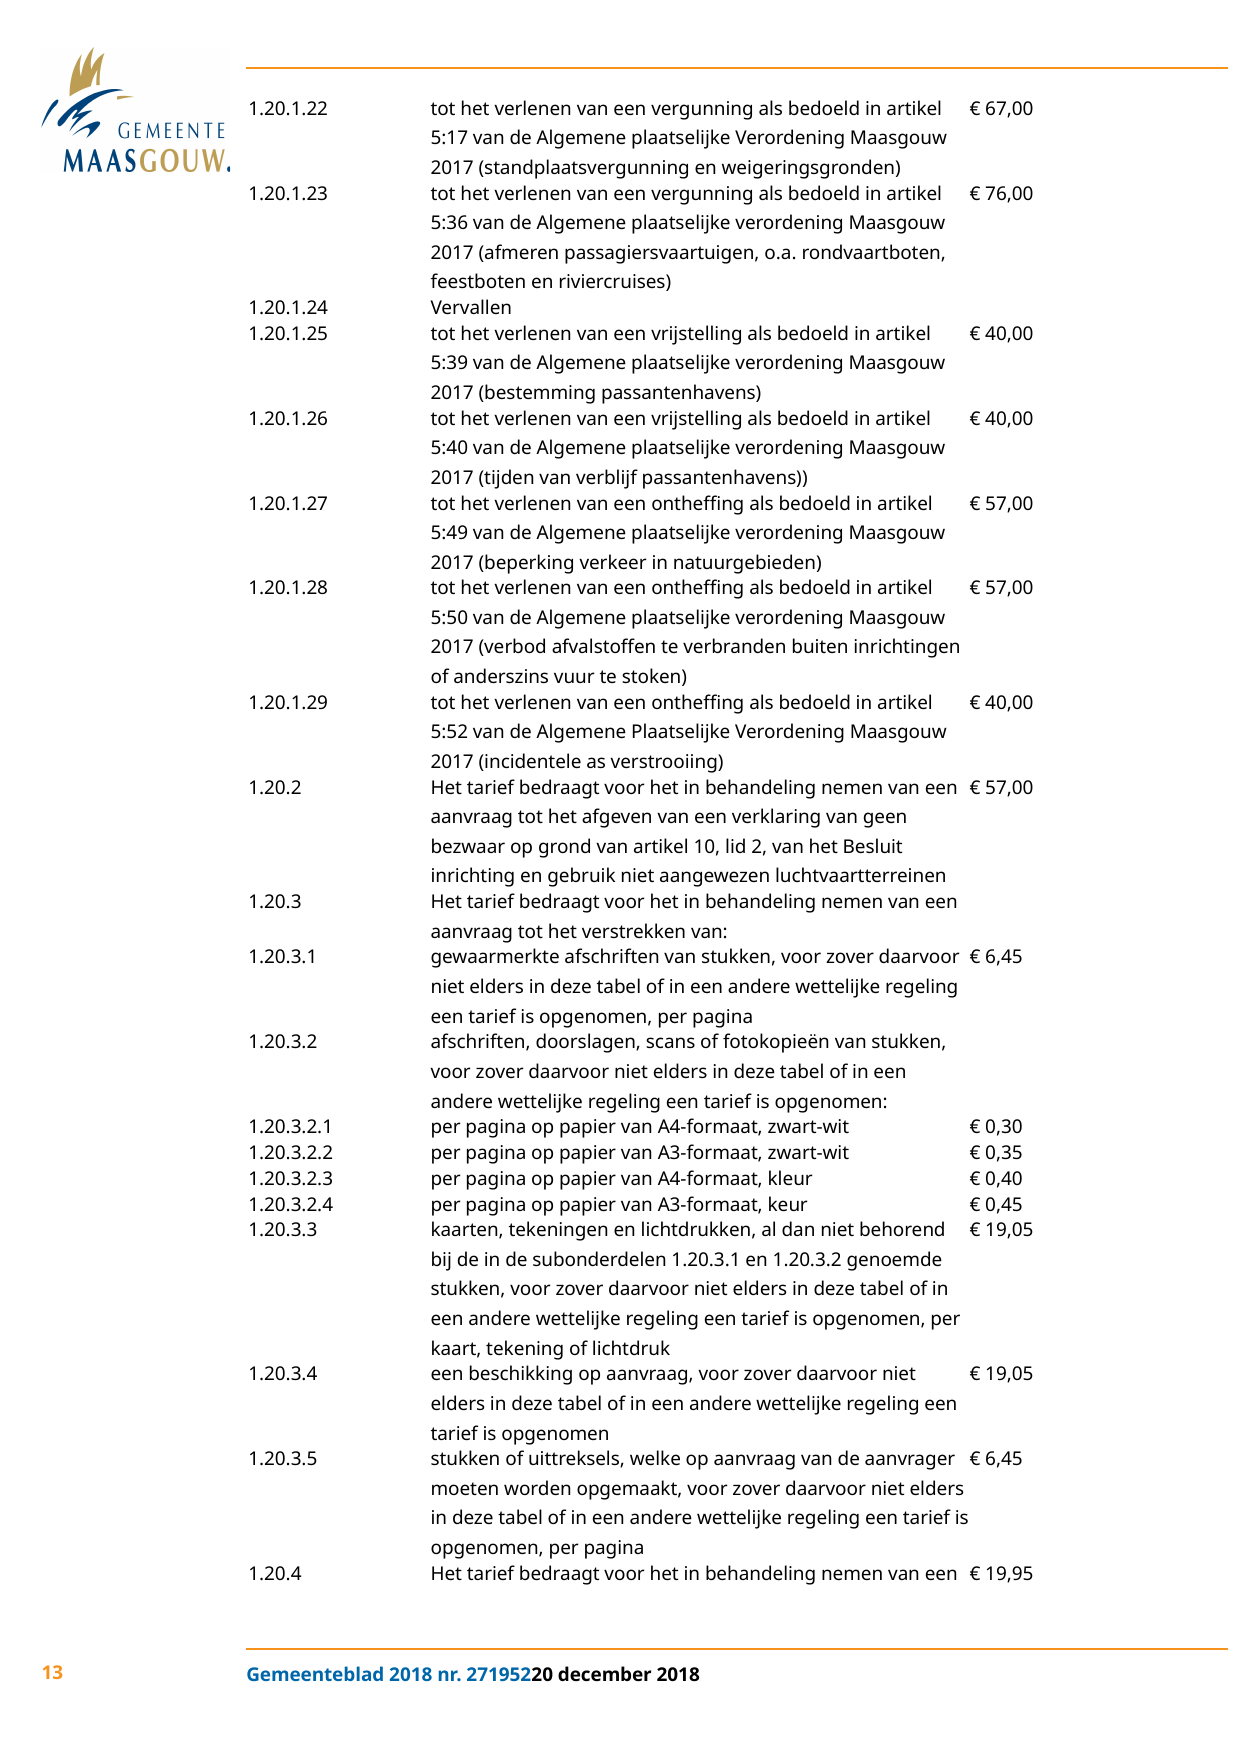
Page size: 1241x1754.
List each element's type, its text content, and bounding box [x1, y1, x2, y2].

table_cell tot het verlenen van een ontheffing als bedoeld in artikel 5:49 van de Algemene plaatselijke verordening Maasgouw 2017 (beperking verkeer in natuurgebieden) [430, 490, 969, 574]
table_cell tot het verlenen van een vergunning als bedoeld in artikel 5:17 van de Algemene plaatselijke Verordening Maasgouw 2017 (standplaatsvergunning en weigeringsgronden) [430, 95, 969, 180]
table_cell gewaarmerkte afschriften van stukken, voor zover daarvoor niet elders in deze tabel of in een andere wettelijke regeling een tarief is opgenomen, per pagina [430, 944, 969, 1029]
table_cell 1.20.1.23 [248, 180, 430, 294]
table_cell 1.20.1.28 [248, 575, 430, 689]
table_cell Het tarief bedraagt voor het in behandeling nemen van een aanvraag tot het afgeven van een verklaring van geen bezwaar op grond van artikel 10, lid 2, van het Besluit inrichting en gebruik niet aangewezen luchtvaartterreinen [430, 774, 969, 888]
table_cell € 57,00 [969, 490, 1152, 574]
table_cell € 57,00 [969, 774, 1152, 888]
table_cell 1.20.3.5 [248, 1445, 430, 1560]
table_cell 1.20.1.27 [248, 490, 430, 574]
table_cell Het tarief bedraagt voor het in behandeling nemen van een aanvraag tot het verstrekken van: [430, 889, 969, 944]
table_cell € 0,45 [969, 1191, 1152, 1216]
table_cell [969, 889, 1152, 944]
table_cell [969, 1029, 1152, 1113]
table_cell 1.20.3.2 [248, 1029, 430, 1113]
table_cell 1.20.3.2.1 [248, 1114, 430, 1139]
table_cell € 0,40 [969, 1165, 1152, 1191]
table_cell 1.20.3.3 [248, 1216, 430, 1361]
table_cell 1.20.3 [248, 889, 430, 944]
picture [41, 47, 231, 172]
table_cell 1.20.3.2.3 [248, 1165, 430, 1191]
table_cell € 19,05 [969, 1361, 1152, 1445]
table_cell 1.20.4 [248, 1560, 430, 1586]
table_cell stukken of uittreksels, welke op aanvraag van de aanvrager moeten worden opgemaakt, voor zover daarvoor niet elders in deze tabel of in een andere wettelijke regeling een tarief is opgenomen, per pagina [430, 1445, 969, 1560]
table_cell 1.20.3.4 [248, 1361, 430, 1445]
table_cell [969, 294, 1152, 320]
table_cell € 40,00 [969, 320, 1152, 405]
table_cell € 67,00 [969, 95, 1152, 180]
table_cell kaarten, tekeningen en lichtdrukken, al dan niet behorend bij de in de subonderdelen 1.20.3.1 en 1.20.3.2 genoemde stukken, voor zover daarvoor niet elders in deze tabel of in een andere wettelijke regeling een tarief is opgenomen, per kaart, tekening of lichtdruk [430, 1216, 969, 1361]
table_cell € 57,00 [969, 575, 1152, 689]
table_cell Het tarief bedraagt voor het in behandeling nemen van een [430, 1560, 969, 1586]
table_cell 1.20.1.29 [248, 689, 430, 774]
table_cell € 19,05 [969, 1216, 1152, 1361]
table_cell € 76,00 [969, 180, 1152, 294]
table_cell € 6,45 [969, 1445, 1152, 1560]
table_cell tot het verlenen van een vergunning als bedoeld in artikel 5:36 van de Algemene plaatselijke verordening Maasgouw 2017 (afmeren passagiersvaartuigen, o.a. rondvaartboten, feestboten en riviercruises) [430, 180, 969, 294]
table_cell € 0,30 [969, 1114, 1152, 1139]
table_cell tot het verlenen van een vrijstelling als bedoeld in artikel 5:39 van de Algemene plaatselijke verordening Maasgouw 2017 (bestemming passantenhavens) [430, 320, 969, 405]
table_cell Vervallen [430, 294, 969, 320]
table_cell per pagina op papier van A4-formaat, kleur [430, 1165, 969, 1191]
table_cell 1.20.1.26 [248, 405, 430, 490]
table_cell tot het verlenen van een ontheffing als bedoeld in artikel 5:50 van de Algemene plaatselijke verordening Maasgouw 2017 (verbod afvalstoffen te verbranden buiten inrichtingen of anderszins vuur te stoken) [430, 575, 969, 689]
table_cell € 19,95 [969, 1560, 1152, 1586]
table_cell 1.20.1.25 [248, 320, 430, 405]
table_cell per pagina op papier van A3-formaat, zwart-wit [430, 1139, 969, 1165]
table_cell 1.20.1.22 [248, 95, 430, 180]
table_cell tot het verlenen van een vrijstelling als bedoeld in artikel 5:40 van de Algemene plaatselijke verordening Maasgouw 2017 (tijden van verblijf passantenhavens)) [430, 405, 969, 490]
table_cell per pagina op papier van A4-formaat, zwart-wit [430, 1114, 969, 1139]
table_cell € 40,00 [969, 405, 1152, 490]
table_cell 1.20.1.24 [248, 294, 430, 320]
table_cell 1.20.3.1 [248, 944, 430, 1029]
table_cell tot het verlenen van een ontheffing als bedoeld in artikel 5:52 van de Algemene Plaatselijke Verordening Maasgouw 2017 (incidentele as verstrooiing) [430, 689, 969, 774]
table_cell € 6,45 [969, 944, 1152, 1029]
table_cell 1.20.3.2.2 [248, 1139, 430, 1165]
table_cell 1.20.3.2.4 [248, 1191, 430, 1216]
table_cell een beschikking op aanvraag, voor zover daarvoor niet elders in deze tabel of in een andere wettelijke regeling een tarief is opgenomen [430, 1361, 969, 1445]
table_cell € 0,35 [969, 1139, 1152, 1165]
table_cell afschriften, doorslagen, scans of fotokopieën van stukken, voor zover daarvoor niet elders in deze tabel of in een andere wettelijke regeling een tarief is opgenomen: [430, 1029, 969, 1113]
table_cell 1.20.2 [248, 774, 430, 888]
table_cell per pagina op papier van A3-formaat, keur [430, 1191, 969, 1216]
table_cell € 40,00 [969, 689, 1152, 774]
